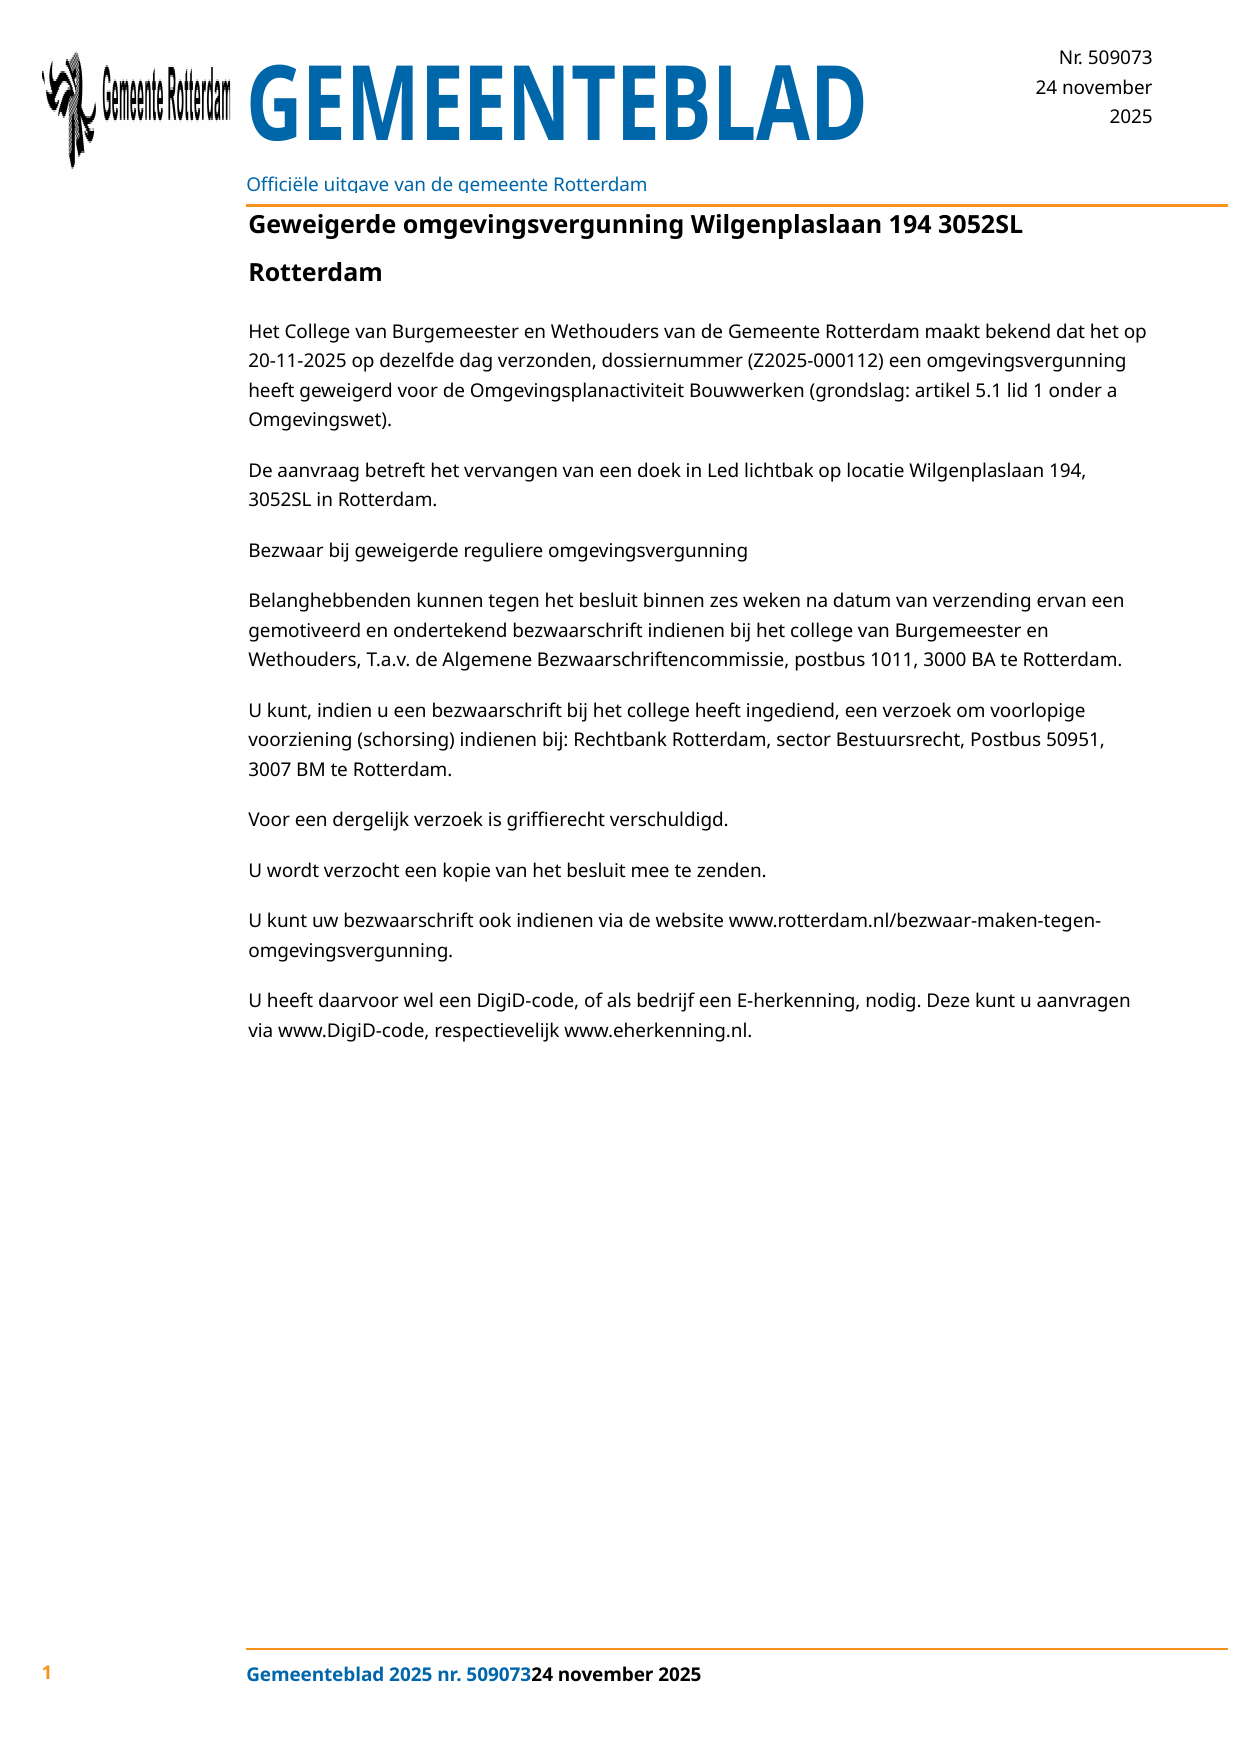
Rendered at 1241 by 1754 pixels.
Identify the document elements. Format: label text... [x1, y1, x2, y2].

text Voor een dergelijk verzoek is griffierecht verschuldigd. [248, 807, 1152, 832]
text De aanvraag betreft het vervangen van een doek in Led lichtbak op locatie Wilgenplaslaan 194, 3052SL in Rotterdam. [248, 457, 1152, 512]
text Geweigerde omgevingsvergunning Wilgenplaslaan 194 3052SL Rotterdam [248, 207, 1152, 288]
text Belanghebbenden kunnen tegen het besluit binnen zes weken na datum van verzending ervan een gemotiveerd en ondertekend bezwaarschrift indienen bij het college van Burgemeester en Wethouders, T.a.v. de Algemene Bezwaarschriftencommissie, postbus 1011, 3000 BA te Rotterdam. [248, 587, 1152, 672]
text U kunt uw bezwaarschrift ook indienen via de website www.rotterdam.nl/bezwaar-maken-tegen-omgevingsvergunning. [248, 907, 1152, 963]
text U wordt verzocht een kopie van het besluit mee te zenden. [248, 857, 1152, 883]
picture [41, 47, 231, 172]
text U kunt, indien u een bezwaarschrift bij het college heeft ingediend, een verzoek om voorlopige voorziening (schorsing) indienen bij: Rechtbank Rotterdam, sector Bestuursrecht, Postbus 50951, 3007 BM te Rotterdam. [248, 697, 1152, 782]
text U heeft daarvoor wel een DigiD-code, of als bedrijf een E-herkenning, nodig. Deze kunt u aanvragen via www.DigiD-code, respectievelijk www.eherkenning.nl. [248, 987, 1152, 1043]
text Het College van Burgemeester en Wethouders van de Gemeente Rotterdam maakt bekend dat het op 20-11-2025 op dezelfde dag verzonden, dossiernummer (Z2025-000112) een omgevingsvergunning heeft geweigerd voor de Omgevingsplanactiviteit Bouwwerken (grondslag: artikel 5.1 lid 1 onder a Omgevingswet). [248, 318, 1152, 432]
text Bezwaar bij geweigerde reguliere omgevingsvergunning [248, 537, 1152, 563]
